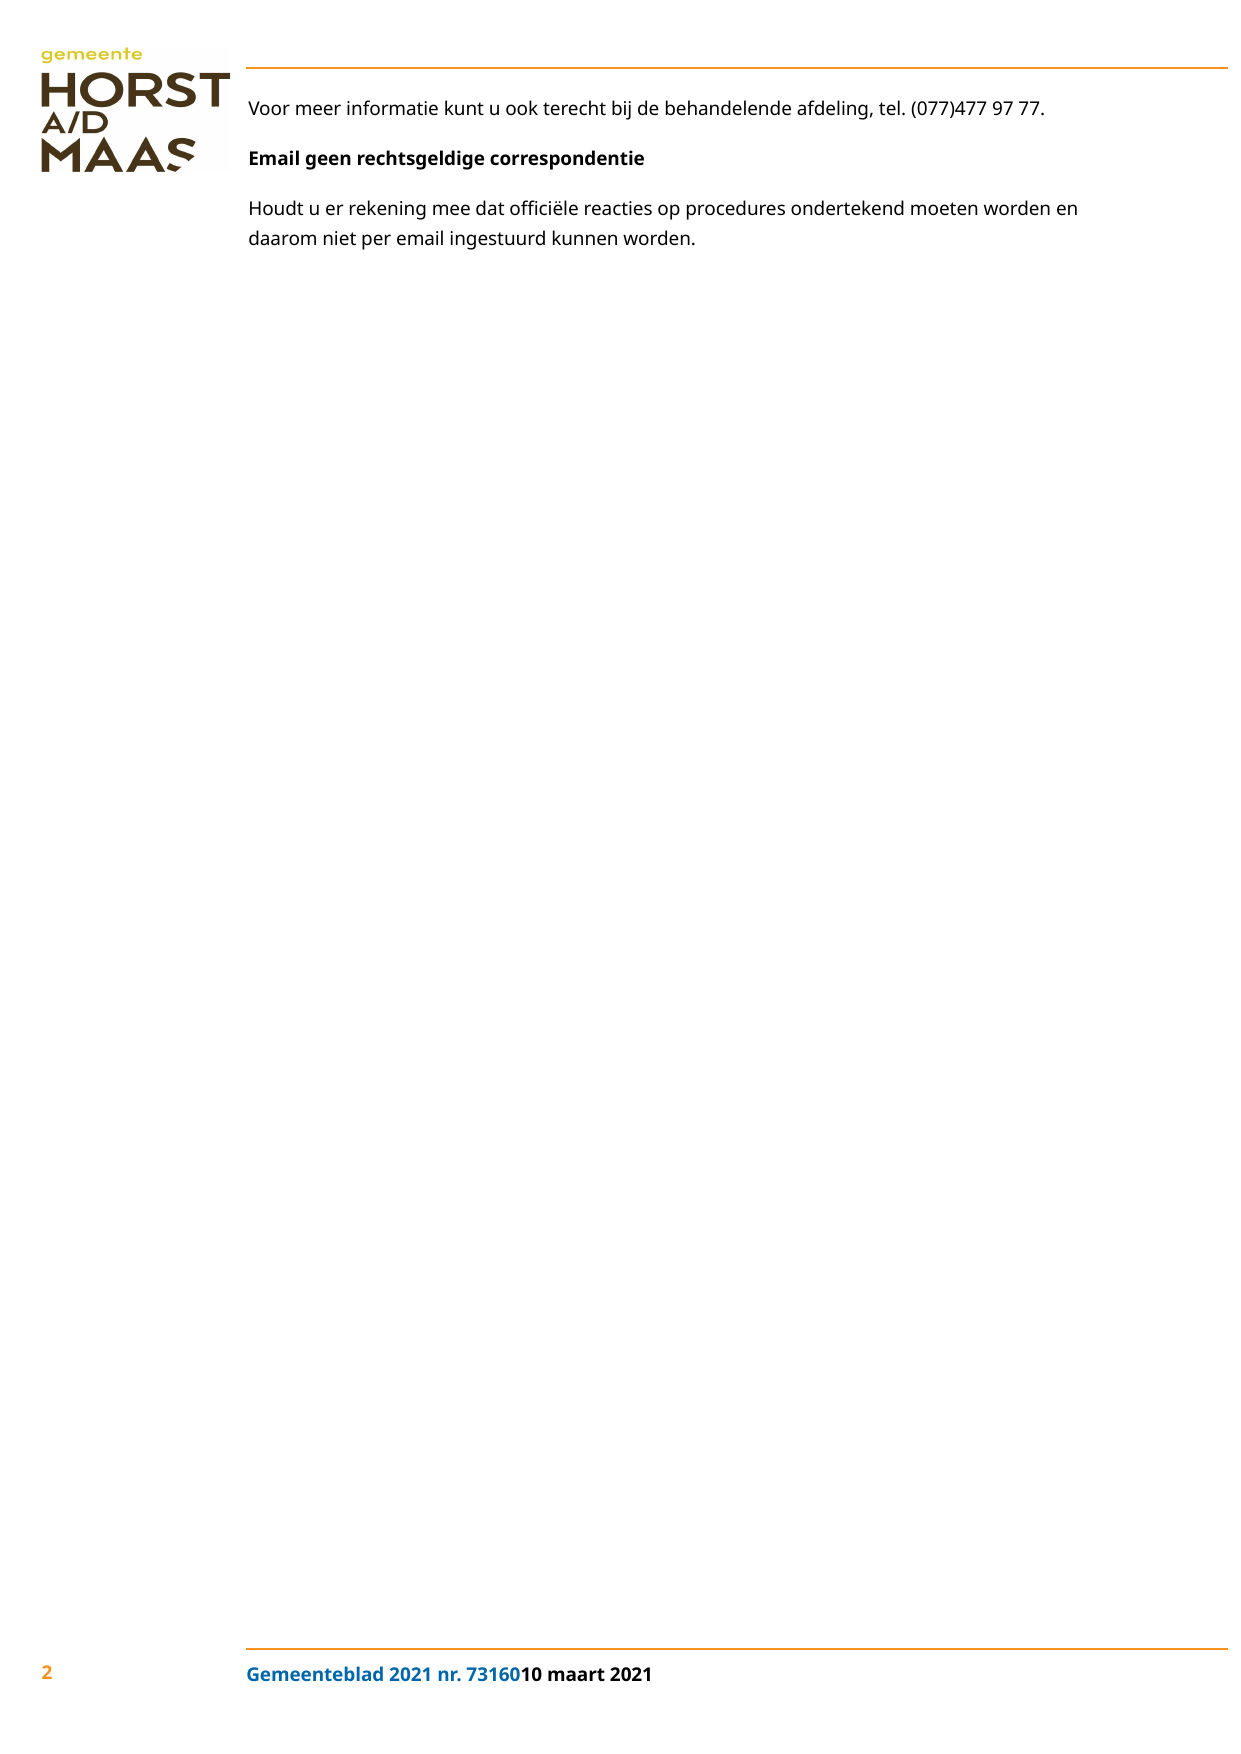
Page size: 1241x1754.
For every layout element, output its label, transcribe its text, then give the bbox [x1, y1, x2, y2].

picture [41, 47, 231, 172]
text Voor meer informatie kunt u ook terecht bij de behandelende afdeling, tel. (077)477 97 77. [248, 95, 1152, 121]
text Email geen rechtsgeldige correspondentie [248, 145, 1152, 171]
text Houdt u er rekening mee dat officiële reacties op procedures ondertekend moeten worden en daarom niet per email ingestuurd kunnen worden. [248, 196, 1152, 251]
